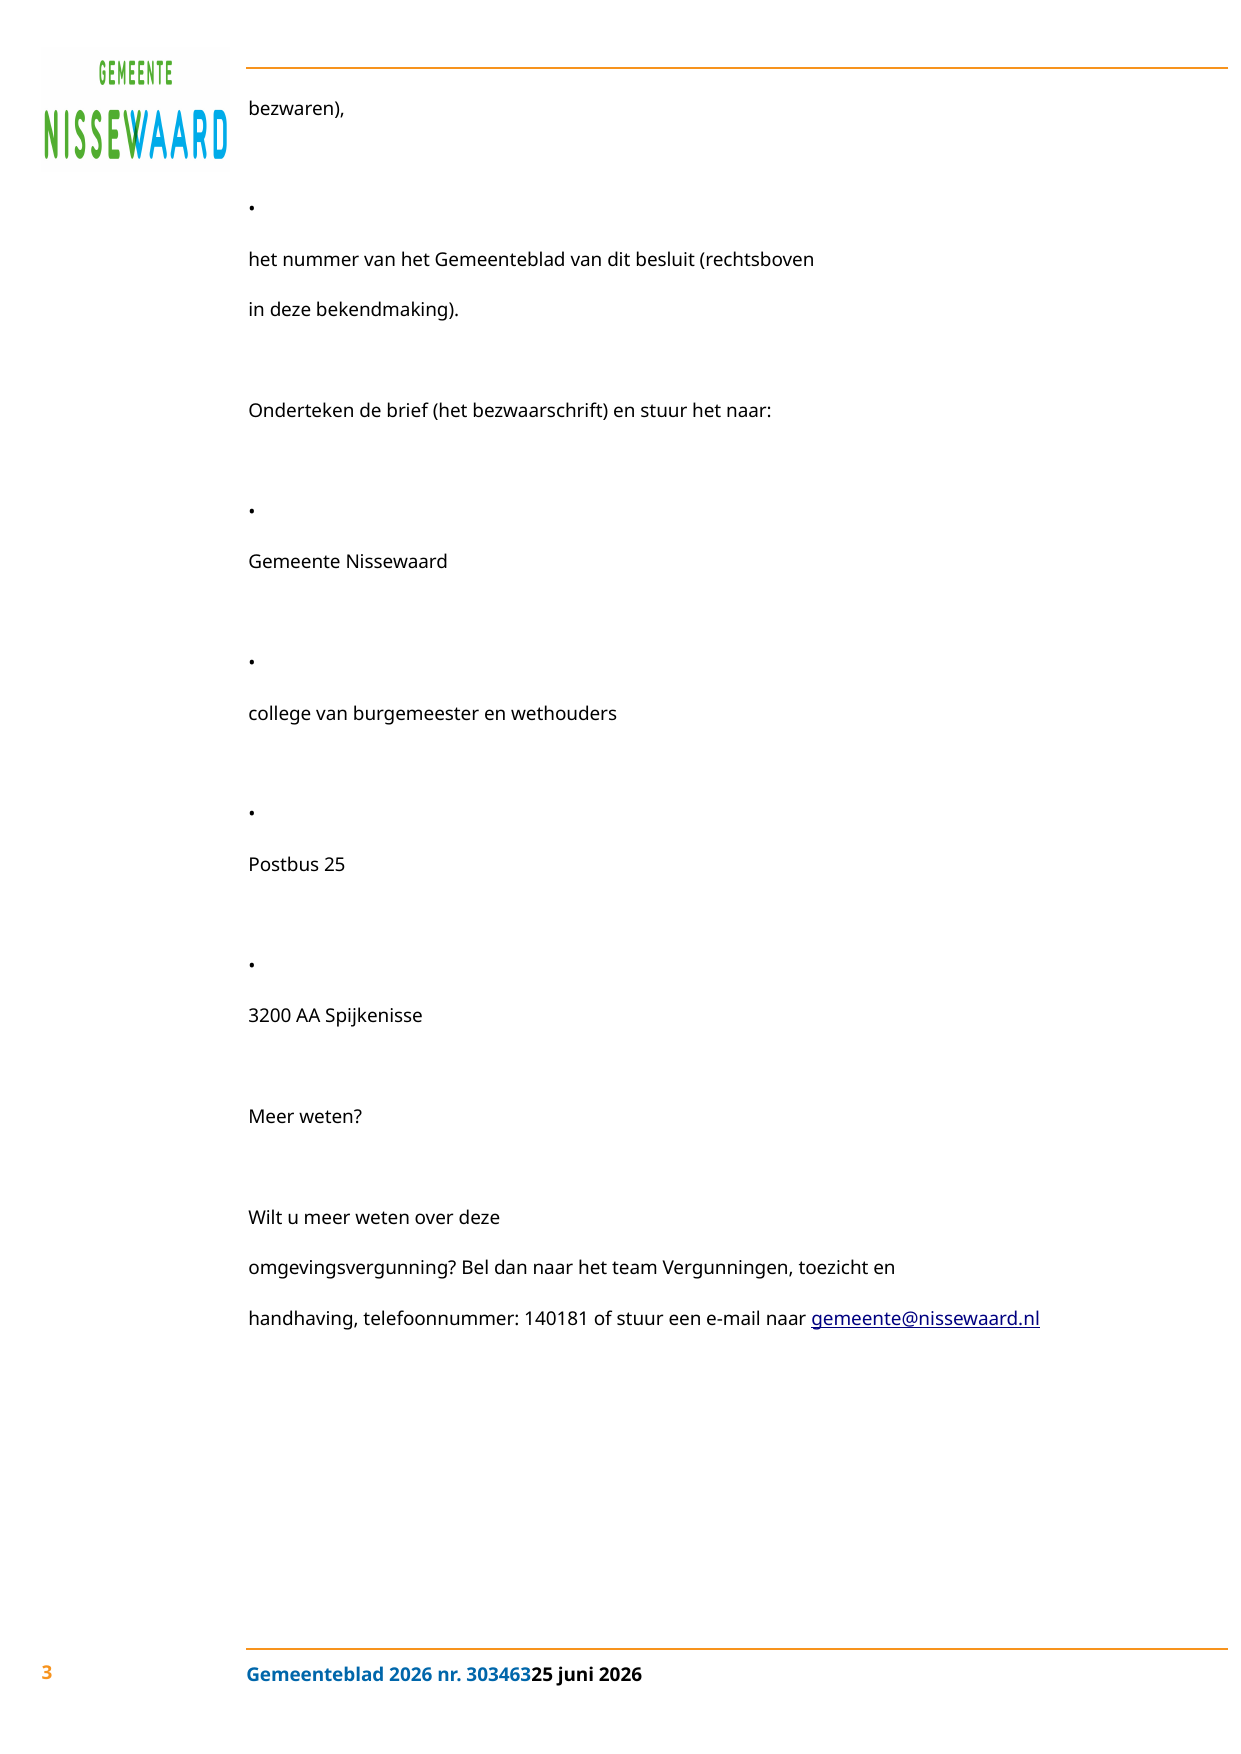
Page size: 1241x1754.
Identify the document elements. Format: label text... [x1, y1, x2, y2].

text 3200 AA Spijkenisse [248, 1002, 1152, 1028]
text • [248, 196, 1152, 221]
text Onderteken de brief (het bezwaarschrift) en stuur het naar: [248, 397, 1152, 423]
text college van burgemeester en wethouders [248, 700, 1152, 726]
text • [248, 952, 1152, 978]
text in deze bekendmaking). [248, 296, 1152, 322]
text • [248, 649, 1152, 675]
text Meer weten? [248, 1103, 1152, 1129]
text Gemeente Nissewaard [248, 548, 1152, 574]
text handhaving, telefoonnummer: 140181 of stuur een e-mail naar gemeente@nissewaard.nl [248, 1305, 1152, 1331]
text bezwaren), [248, 95, 1152, 121]
text • [248, 801, 1152, 826]
text het nummer van het Gemeenteblad van dit besluit (rechtsboven [248, 246, 1152, 272]
picture [41, 47, 231, 172]
text Wilt u meer weten over deze [248, 1204, 1152, 1230]
text omgevingsvergunning? Bel dan naar het team Vergunningen, toezicht en [248, 1254, 1152, 1280]
text • [248, 498, 1152, 524]
text Postbus 25 [248, 851, 1152, 877]
